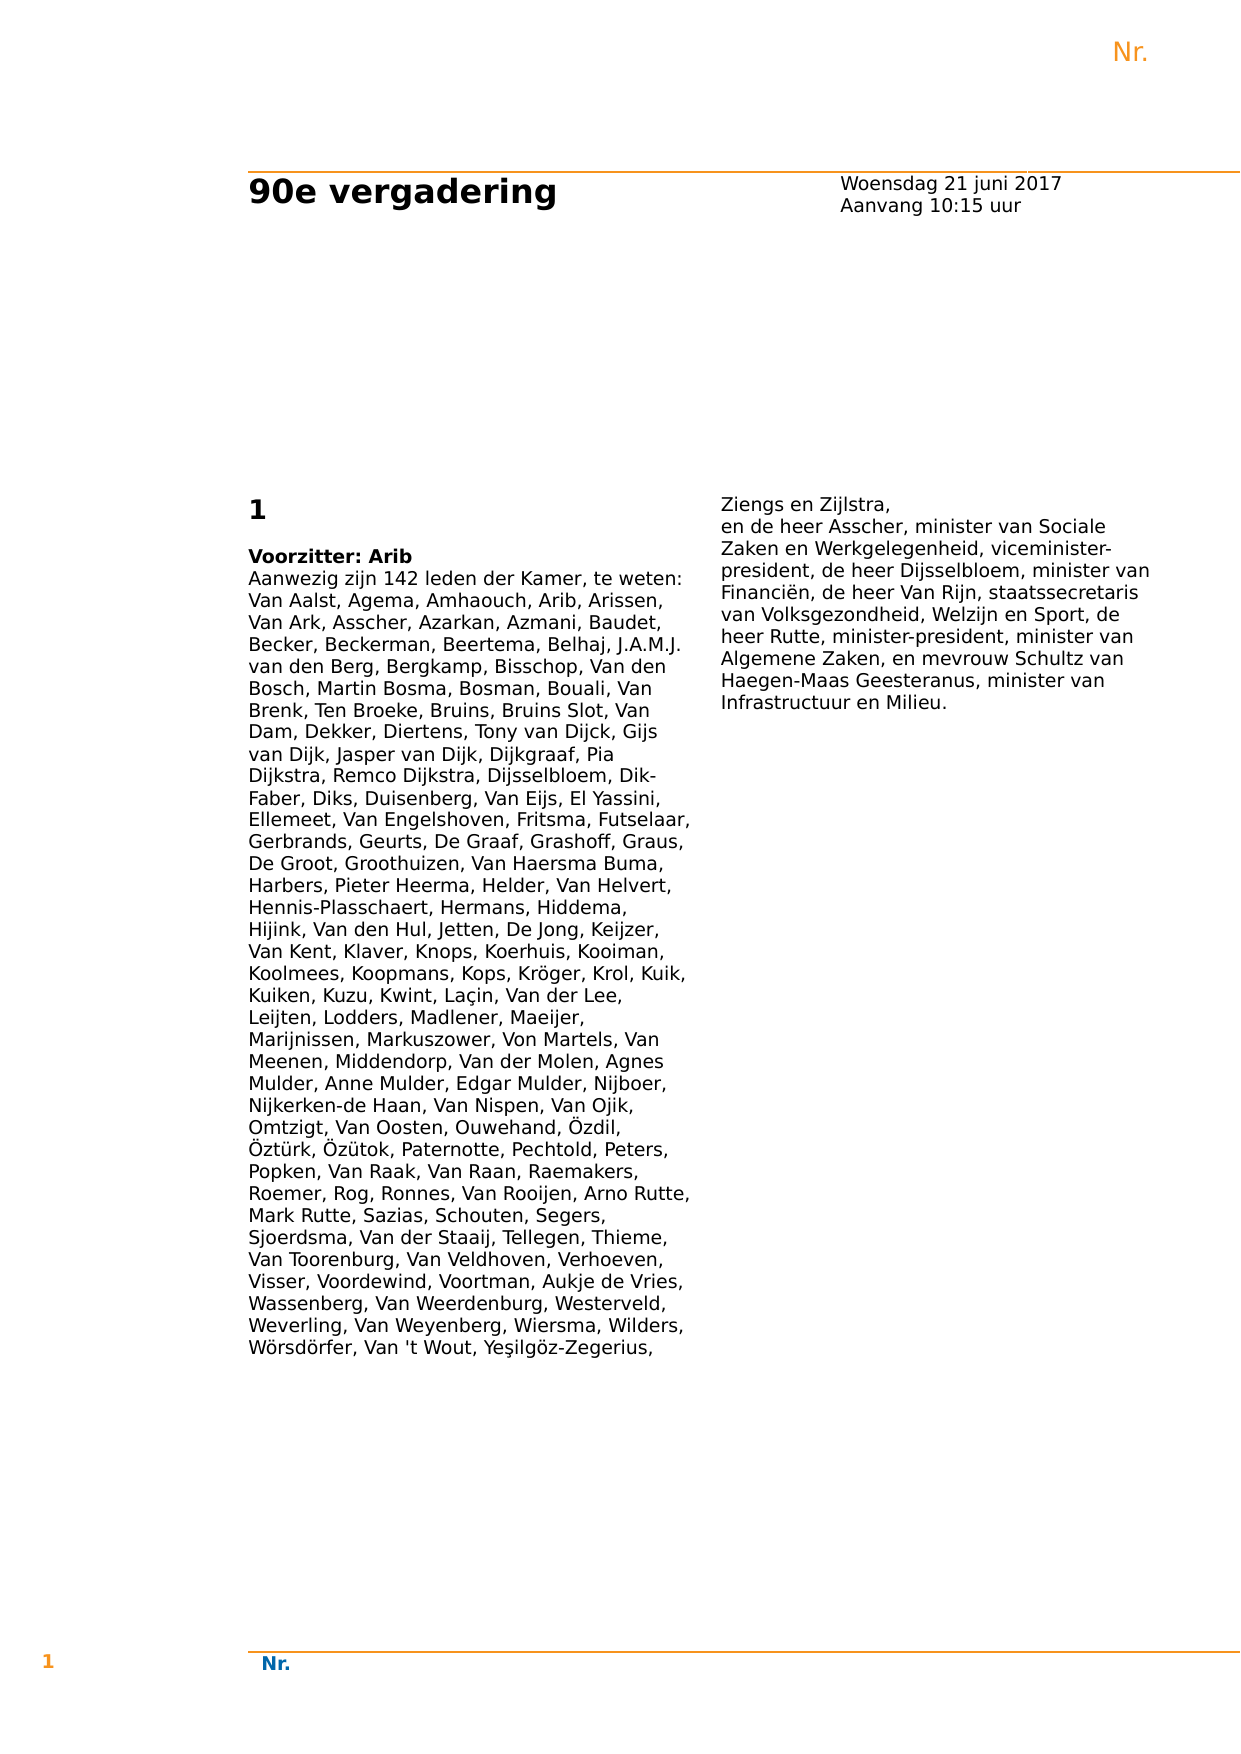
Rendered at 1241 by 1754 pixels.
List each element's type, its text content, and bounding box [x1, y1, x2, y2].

text Voorzitter: Arib [248, 546, 691, 568]
title 1 [248, 494, 691, 526]
table_cell Aanvang 10:15 uur [840, 195, 1163, 217]
text Van Aalst, Agema, Amhaouch, Arib, Arissen, Van Ark, Asscher, Azarkan, Azmani, Baudet, Becker, Beckerman, Beertema, Belhaj, J.A.M.J. van den Berg, Bergkamp, Bisschop, Van den Bosch, Martin Bosma, Bosman, Bouali, Van Brenk, Ten Broeke, Bruins, Bruins Slot, Van Dam, Dekker, Diertens, Tony van Dijck, Gijs van Dijk, Jasper van Dijk, Dijkgraaf, Pia Dijkstra, Remco Dijkstra, Dijsselbloem, Dik-Faber, Diks, Duisenberg, Van Eijs, El Yassini, Ellemeet, Van Engelshoven, Fritsma, Futselaar, Gerbrands, Geurts, De Graaf, Grashoff, Graus, De Groot, Groothuizen, Van Haersma Buma, Harbers, Pieter Heerma, Helder, Van Helvert, Hennis-Plasschaert, Hermans, Hiddema, Hijink, Van den Hul, Jetten, De Jong, Keijzer, Van Kent, Klaver, Knops, Koerhuis, Kooiman, Koolmees, Koopmans, Kops, Kröger, Krol, Kuik, Kuiken, Kuzu, Kwint, Laçin, Van der Lee, Leijten, Lodders, Madlener, Maeijer, Marijnissen, Markuszower, Von Martels, Van Meenen, Middendorp, Van der Molen, Agnes Mulder, Anne Mulder, Edgar Mulder, Nijboer, Nijkerken-de Haan, Van Nispen, Van Ojik, Omtzigt, Van Oosten, Ouwehand, Özdil, Öztürk, Özütok, Paternotte, Pechtold, Peters, Popken, Van Raak, Van Raan, Raemakers, Roemer, Rog, Ronnes, Van Rooijen, Arno Rutte, Mark Rutte, Sazias, Schouten, Segers, Sjoerdsma, Van der Staaij, Tellegen, Thieme, Van Toorenburg, Van Veldhoven, Verhoeven, Visser, Voordewind, Voortman, Aukje de Vries, Wassenberg, Van Weerdenburg, Westerveld, Weverling, Van Weyenberg, Wiersma, Wilders, Wörsdörfer, Van 't Wout, Yeşilgöz-Zegerius, [248, 589, 691, 1359]
text Ziengs en Zijlstra, [721, 494, 1163, 516]
text Aanwezig zijn 142 leden der Kamer, te weten: [248, 568, 691, 589]
text en de heer Asscher, minister van Sociale Zaken en Werkgelegenheid, viceminister-president, de heer Dijsselbloem, minister van Financiën, de heer Van Rijn, staatssecretaris van Volksgezondheid, Welzijn en Sport, de heer Rutte, minister-president, minister van Algemene Zaken, en mevrouw Schultz van Haegen-Maas Geesteranus, minister van Infrastructuur en Milieu. [721, 516, 1163, 714]
table_header 90e vergadering [248, 173, 840, 217]
table_header Woensdag 21 juni 2017 [840, 173, 1163, 195]
